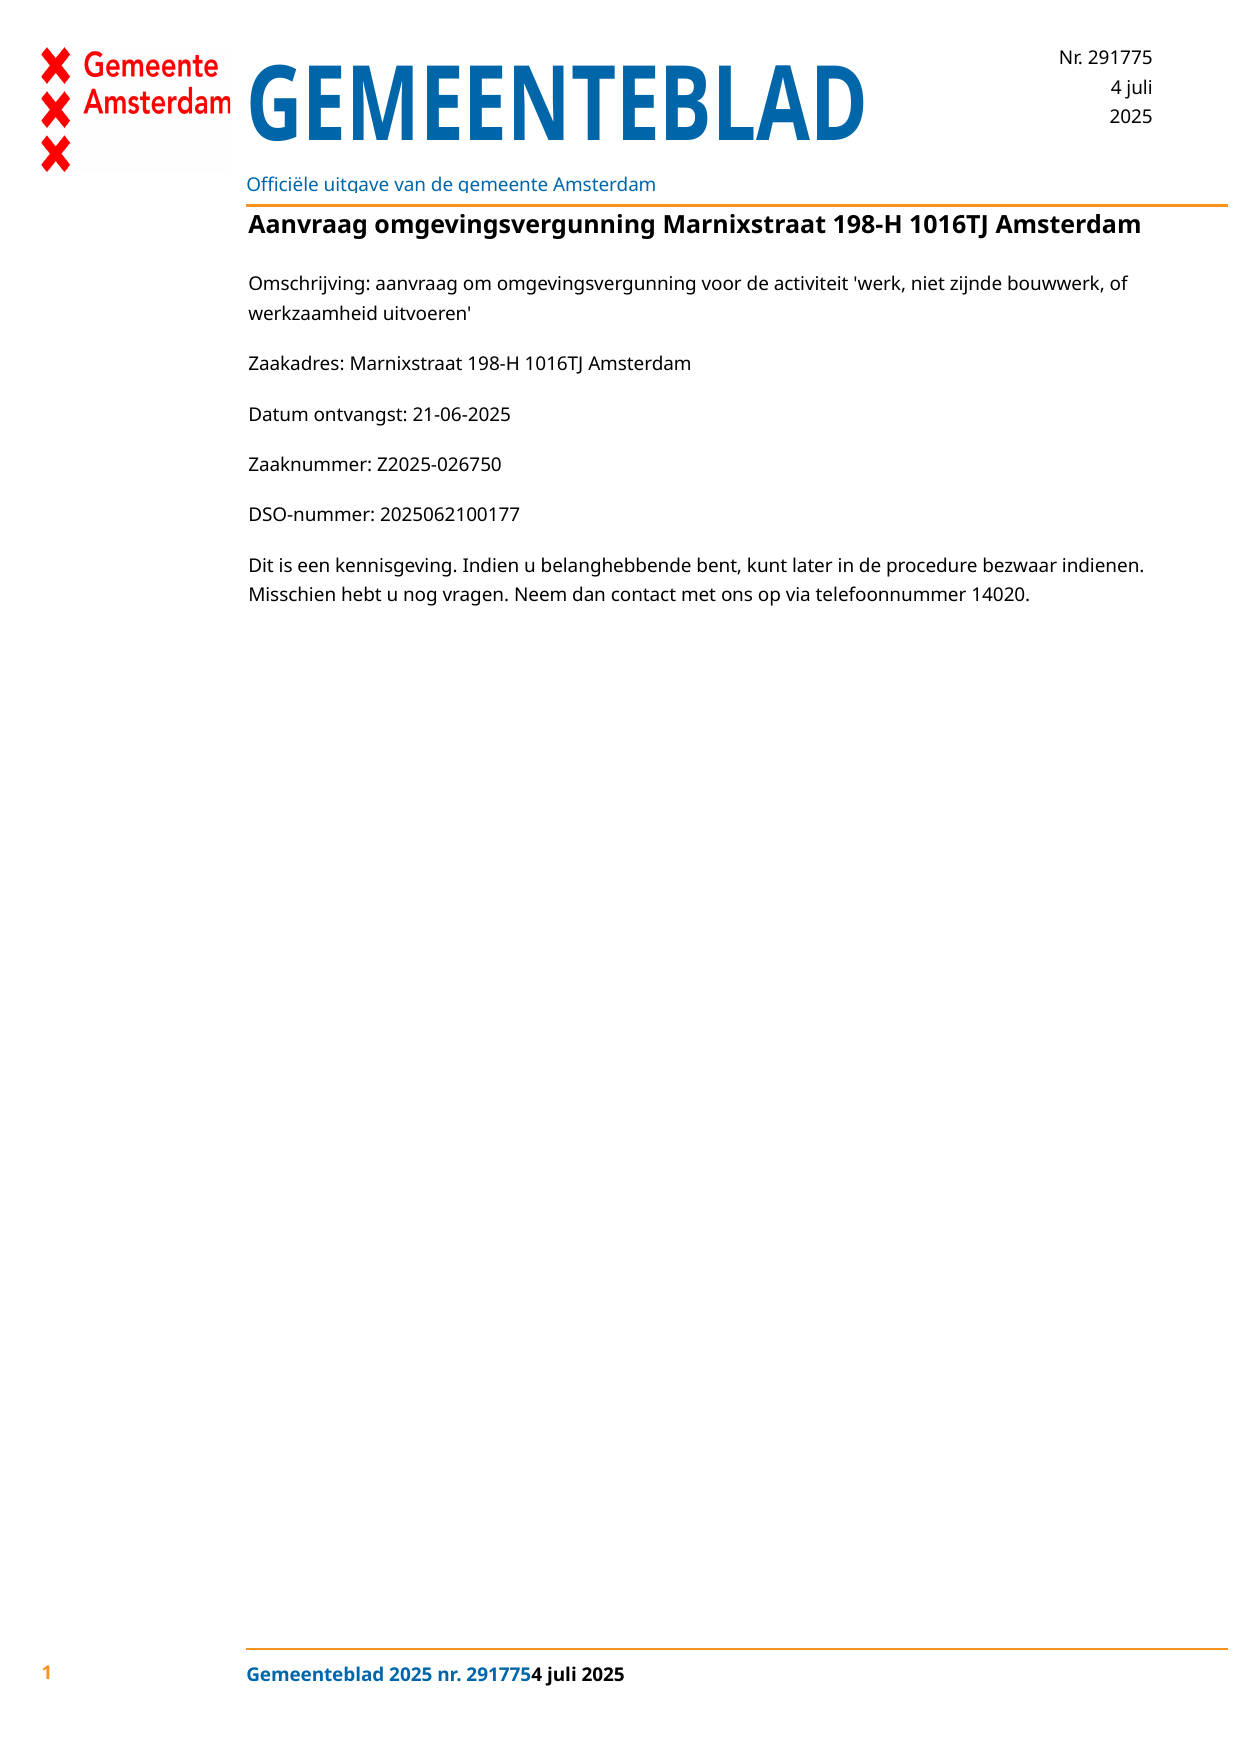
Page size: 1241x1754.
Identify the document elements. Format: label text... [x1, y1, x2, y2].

text Dit is een kennisgeving. Indien u belanghebbende bent, kunt later in de procedure bezwaar indienen. Misschien hebt u nog vragen. Neem dan contact met ons op via telefoonnummer 14020. [248, 552, 1152, 607]
text Aanvraag omgevingsvergunning Marnixstraat 198-H 1016TJ Amsterdam [248, 207, 1152, 241]
picture [41, 47, 231, 172]
text Omschrijving: aanvraag om omgevingsvergunning voor de activiteit 'werk, niet zijnde bouwwerk, of werkzaamheid uitvoeren' [248, 270, 1152, 326]
text Datum ontvangst: 21-06-2025 [248, 401, 1152, 426]
text Zaaknummer: Z2025-026750 [248, 451, 1152, 477]
text DSO-nummer: 2025062100177 [248, 502, 1152, 527]
text Zaakadres: Marnixstraat 198-H 1016TJ Amsterdam [248, 350, 1152, 376]
